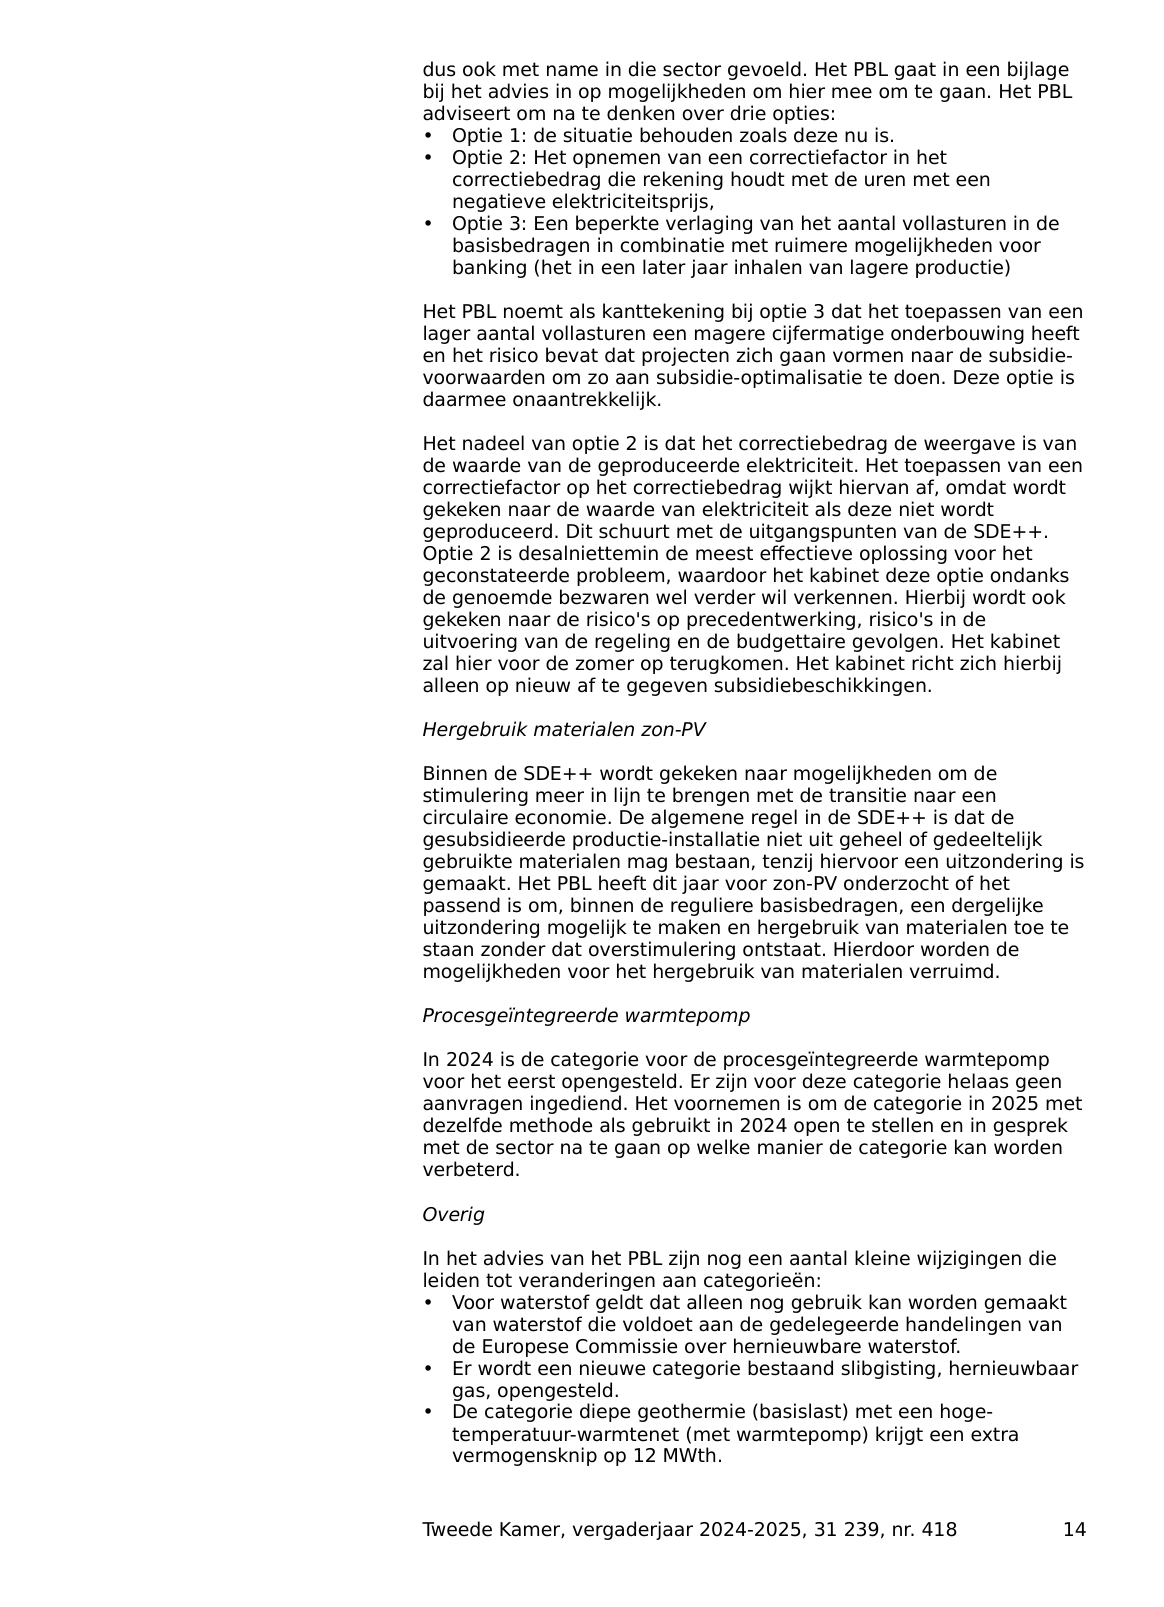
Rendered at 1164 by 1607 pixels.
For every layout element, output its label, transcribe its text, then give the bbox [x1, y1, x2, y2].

text dus ook met name in die sector gevoeld. Het PBL gaat in een bijlage bij het advies in op mogelijkheden om hier mee om te gaan. Het PBL adviseert om na te denken over drie opties: [422, 59, 1087, 125]
text • Optie 3: Een beperkte verlaging van het aantal vollasturen in de basisbedragen in combinatie met ruimere mogelijkheden voor banking (het in een later jaar inhalen van lagere productie) [422, 213, 1087, 279]
text In het advies van het PBL zijn nog een aantal kleine wijzigingen die leiden tot veranderingen aan categorieën: [422, 1248, 1087, 1292]
subtitle Hergebruik materialen zon-PV [422, 719, 1087, 741]
subtitle Overig [422, 1203, 1087, 1225]
text • Voor waterstof geldt dat alleen nog gebruik kan worden gemaakt van waterstof die voldoet aan de gedelegeerde handelingen van de Europese Commissie over hernieuwbare waterstof. [422, 1292, 1087, 1357]
text Het PBL noemt als kanttekening bij optie 3 dat het toepassen van een lager aantal vollasturen een magere cijfermatige onderbouwing heeft en het risico bevat dat projecten zich gaan vormen naar de subsidie-voorwaarden om zo aan subsidie-optimalisatie te doen. Deze optie is daarmee onaantrekkelijk. [422, 301, 1087, 411]
text • Er wordt een nieuwe categorie bestaand slibgisting, hernieuwbaar gas, opengesteld. [422, 1357, 1087, 1401]
text Het nadeel van optie 2 is dat het correctiebedrag de weergave is van de waarde van de geproduceerde elektriciteit. Het toepassen van een correctiefactor op het correctiebedrag wijkt hiervan af, omdat wordt gekeken naar de waarde van elektriciteit als deze niet wordt geproduceerd. Dit schuurt met de uitgangspunten van de SDE++. Optie 2 is desalniettemin de meest effectieve oplossing voor het geconstateerde probleem, waardoor het kabinet deze optie ondanks de genoemde bezwaren wel verder wil verkennen. Hierbij wordt ook gekeken naar de risico's op precedentwerking, risico's in de uitvoering van de regeling en de budgettaire gevolgen. Het kabinet zal hier voor de zomer op terugkomen. Het kabinet richt zich hierbij alleen op nieuw af te gegeven subsidiebeschikkingen. [422, 433, 1087, 697]
text In 2024 is de categorie voor de procesgeïntegreerde warmtepomp voor het eerst opengesteld. Er zijn voor deze categorie helaas geen aanvragen ingediend. Het voornemen is om de categorie in 2025 met dezelfde methode als gebruikt in 2024 open te stellen en in gesprek met de sector na te gaan op welke manier de categorie kan worden verbeterd. [422, 1049, 1087, 1181]
subtitle Procesgeïntegreerde warmtepomp [422, 1005, 1087, 1027]
text • De categorie diepe geothermie (basislast) met een hoge-temperatuur-warmtenet (met warmtepomp) krijgt een extra vermogensknip op 12 MWth. [422, 1401, 1087, 1467]
text • Optie 1: de situatie behouden zoals deze nu is. [422, 125, 1087, 147]
text • Optie 2: Het opnemen van een correctiefactor in het correctiebedrag die rekening houdt met de uren met een negatieve elektriciteitsprijs, [422, 147, 1087, 213]
text Binnen de SDE++ wordt gekeken naar mogelijkheden om de stimulering meer in lijn te brengen met de transitie naar een circulaire economie. De algemene regel in de SDE++ is dat de gesubsidieerde productie-installatie niet uit geheel of gedeeltelijk gebruikte materialen mag bestaan, tenzij hiervoor een uitzondering is gemaakt. Het PBL heeft dit jaar voor zon-PV onderzocht of het passend is om, binnen de reguliere basisbedragen, een dergelijke uitzondering mogelijk te maken en hergebruik van materialen toe te staan zonder dat overstimulering ontstaat. Hierdoor worden de mogelijkheden voor het hergebruik van materialen verruimd. [422, 763, 1087, 983]
